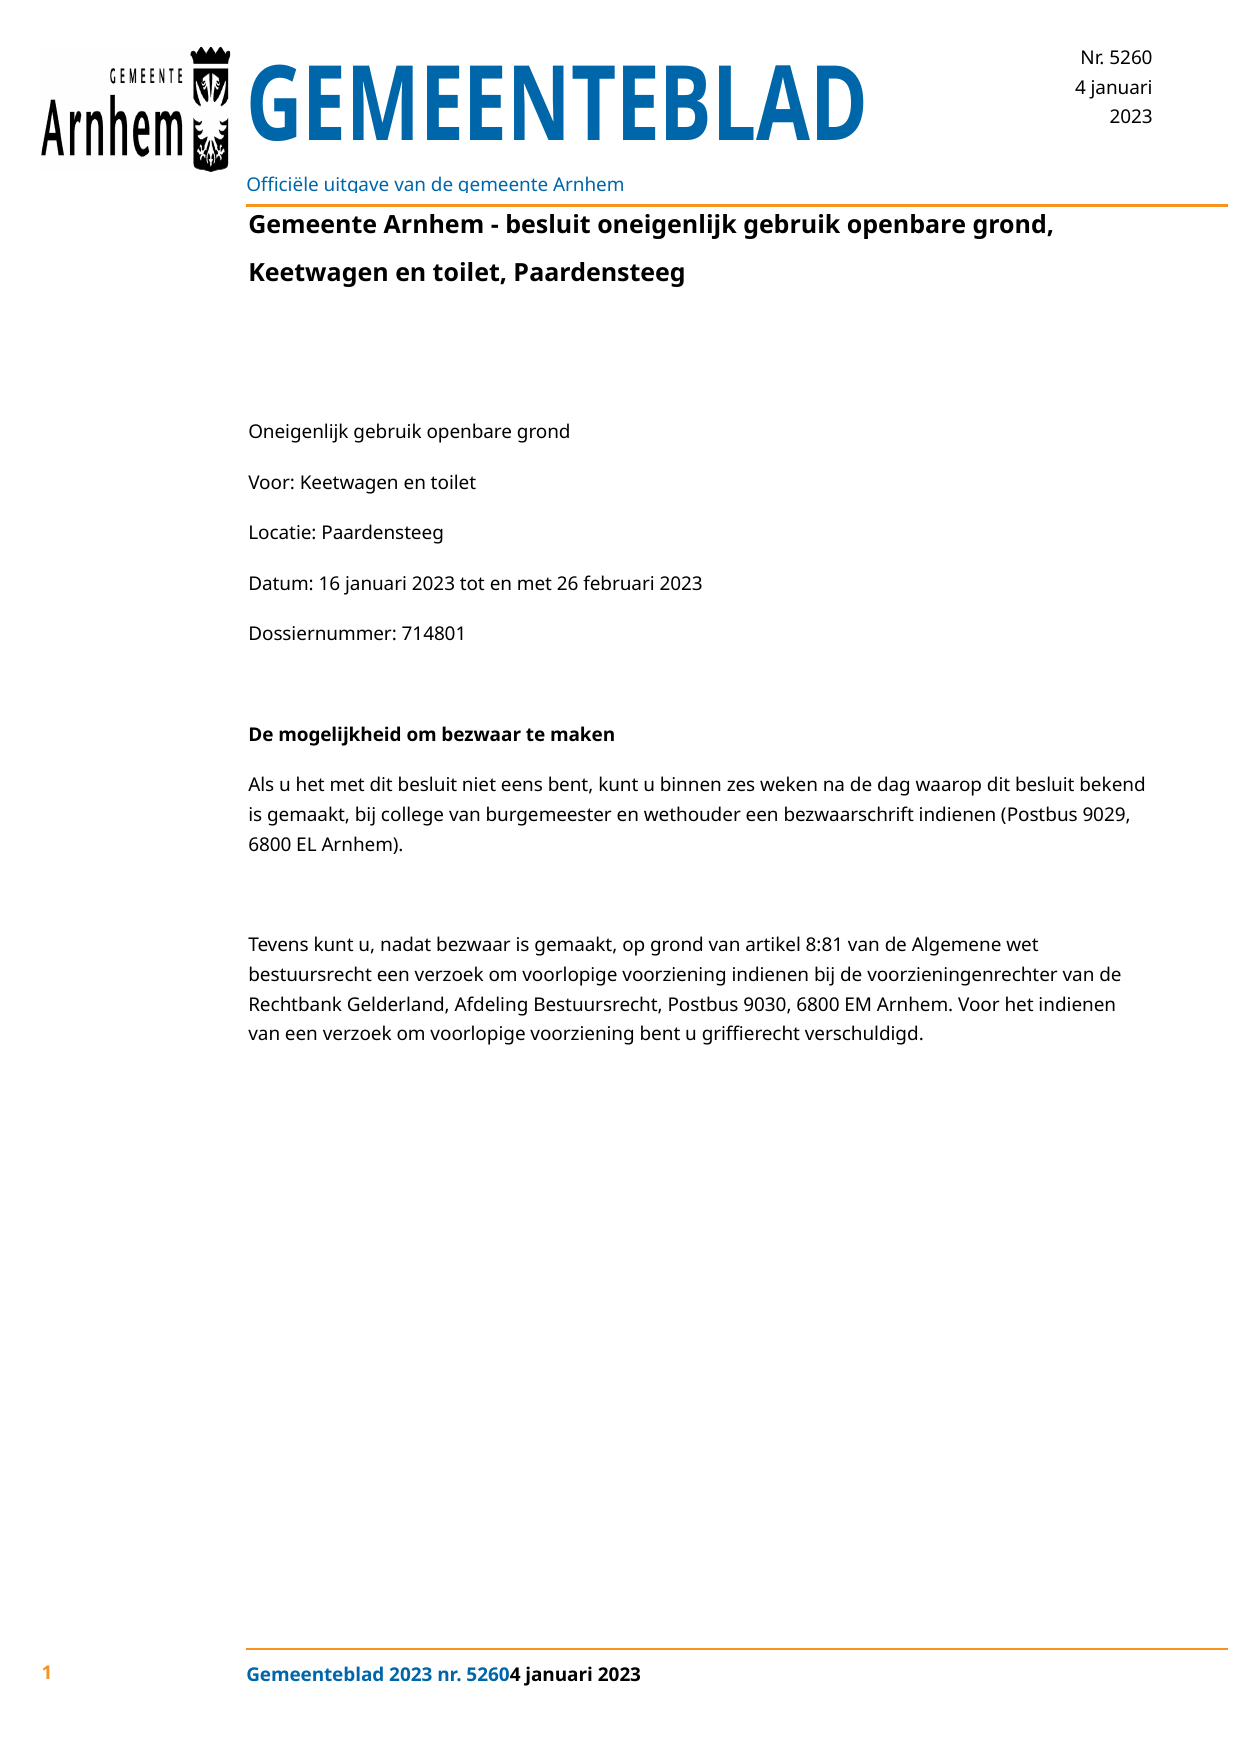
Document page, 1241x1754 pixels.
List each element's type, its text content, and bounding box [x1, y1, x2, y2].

text Voor: Keetwagen en toilet [248, 469, 1152, 495]
text Oneigenlijk gebruik openbare grond [248, 419, 1152, 444]
text De mogelijkheid om bezwaar te maken [248, 721, 1152, 747]
text Als u het met dit besluit niet eens bent, kunt u binnen zes weken na de dag waarop dit besluit bekend is gemaakt, bij college van burgemeester en wethouder een bezwaarschrift indienen (Postbus 9029, 6800 EL Arnhem). [248, 772, 1152, 857]
text Tevens kunt u, nadat bezwaar is gemaakt, op grond van artikel 8:81 van de Algemene wet bestuursrecht een verzoek om voorlopige voorziening indienen bij de voorzieningenrechter van de Rechtbank Gelderland, Afdeling Bestuursrecht, Postbus 9030, 6800 EM Arnhem. Voor het indienen van een verzoek om voorlopige voorziening bent u griffierecht verschuldigd. [248, 932, 1152, 1046]
text Gemeente Arnhem - besluit oneigenlijk gebruik openbare grond, Keetwagen en toilet, Paardensteeg [248, 207, 1152, 288]
text Dossiernummer: 714801 [248, 620, 1152, 646]
text Locatie: Paardensteeg [248, 519, 1152, 545]
picture [41, 47, 231, 172]
text Datum: 16 januari 2023 tot en met 26 februari 2023 [248, 570, 1152, 596]
